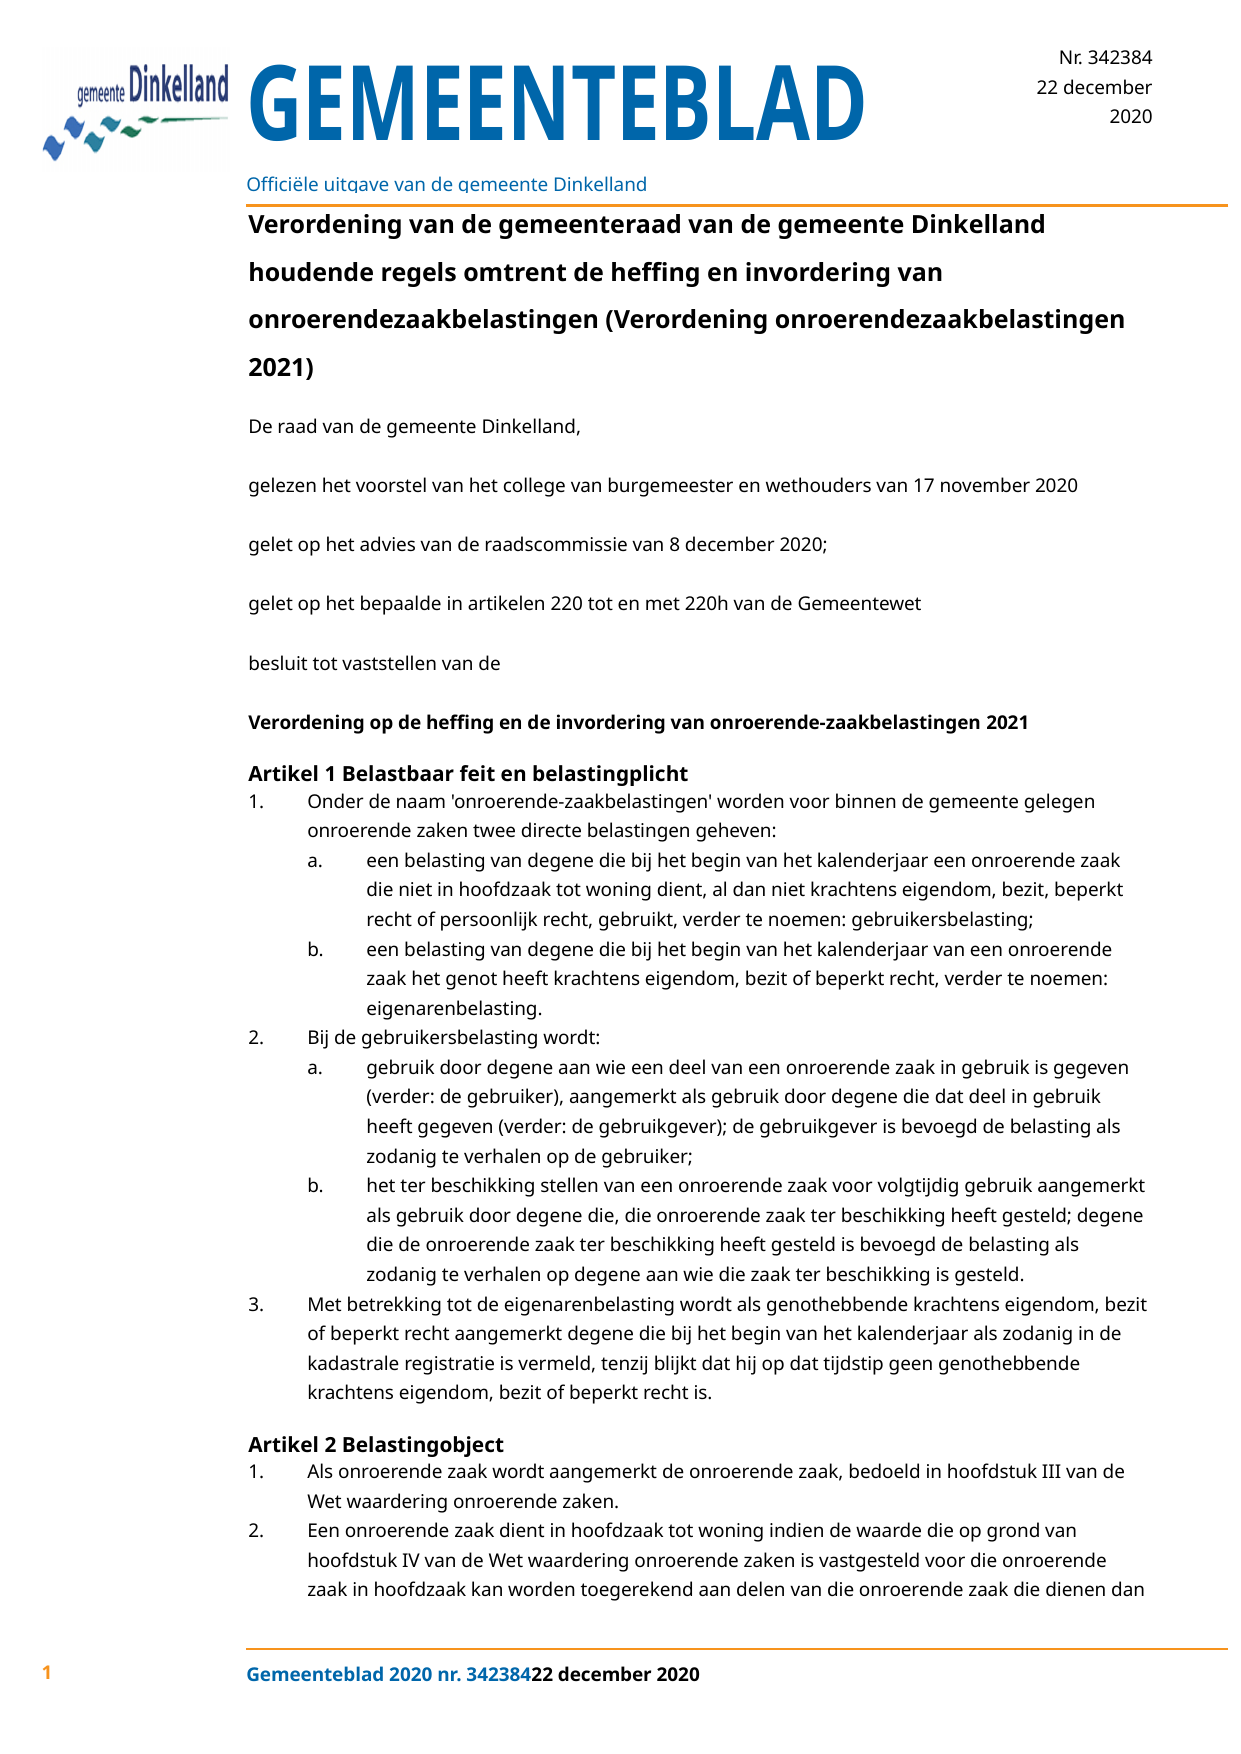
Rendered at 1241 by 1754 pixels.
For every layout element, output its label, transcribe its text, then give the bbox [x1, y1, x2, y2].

text Verordening van de gemeenteraad van de gemeente Dinkelland houdende regels omtrent de heffing en invordering van onroerendezaakbelastingen (Verordening onroerendezaakbelastingen 2021) [248, 207, 1152, 384]
list gebruik door degene aan wie een deel van een onroerende zaak in gebruik is gegeven (verder: de gebruiker), aangemerkt als gebruik door degene die dat deel in gebruik heeft gegeven (verder: de gebruikgever); de gebruikgever is bevoegd de belasting als zodanig te verhalen op de gebruiker; [307, 1054, 1152, 1168]
list Als onroerende zaak wordt aangemerkt de onroerende zaak, bedoeld in hoofdstuk III van de Wet waardering onroerende zaken. [248, 1458, 1152, 1514]
text Verordening op de heffing en de invordering van onroerende-zaakbelastingen 2021 [248, 709, 1152, 735]
text De raad van de gemeente Dinkelland, [248, 413, 1152, 439]
list een belasting van degene die bij het begin van het kalenderjaar een onroerende zaak die niet in hoofdzaak tot woning dient, al dan niet krachtens eigendom, bezit, beperkt recht of persoonlijk recht, gebruikt, verder te noemen: gebruikersbelasting; [307, 847, 1152, 932]
text Artikel 1 Belastbaar feit en belastingplicht [248, 759, 1152, 788]
list Met betrekking tot de eigenarenbelasting wordt als genothebbende krachtens eigendom, bezit of beperkt recht aangemerkt degene die bij het begin van het kalenderjaar als zodanig in de kadastrale registratie is vermeld, tenzij blijkt dat hij op dat tijdstip geen genothebbende krachtens eigendom, bezit of beperkt recht is. [248, 1291, 1152, 1405]
text gelet op het advies van de raadscommissie van 8 december 2020; [248, 531, 1152, 557]
text Artikel 2 Belastingobject [248, 1430, 1152, 1458]
text gelezen het voorstel van het college van burgemeester en wethouders van 17 november 2020 [248, 472, 1152, 498]
list het ter beschikking stellen van een onroerende zaak voor volgtijdig gebruik aangemerkt als gebruik door degene die, die onroerende zaak ter beschikking heeft gesteld; degene die de onroerende zaak ter beschikking heeft gesteld is bevoegd de belasting als zodanig te verhalen op degene aan wie die zaak ter beschikking is gesteld. [307, 1172, 1152, 1287]
list Onder de naam 'onroerende-zaakbelastingen' worden voor binnen de gemeente gelegen onroerende zaken twee directe belastingen geheven: [248, 788, 1152, 843]
text gelet op het bepaalde in artikelen 220 tot en met 220h van de Gemeentewet [248, 591, 1152, 616]
list Een onroerende zaak dient in hoofdzaak tot woning indien de waarde die op grond van hoofdstuk IV van de Wet waardering onroerende zaken is vastgesteld voor die onroerende zaak in hoofdzaak kan worden toegerekend aan delen van die onroerende zaak die dienen dan [248, 1517, 1152, 1602]
picture [41, 47, 231, 172]
text besluit tot vaststellen van de [248, 650, 1152, 676]
list Bij de gebruikersbelasting wordt: [248, 1024, 1152, 1050]
list een belasting van degene die bij het begin van het kalenderjaar van een onroerende zaak het genot heeft krachtens eigendom, bezit of beperkt recht, verder te noemen: eigenarenbelasting. [307, 936, 1152, 1021]
